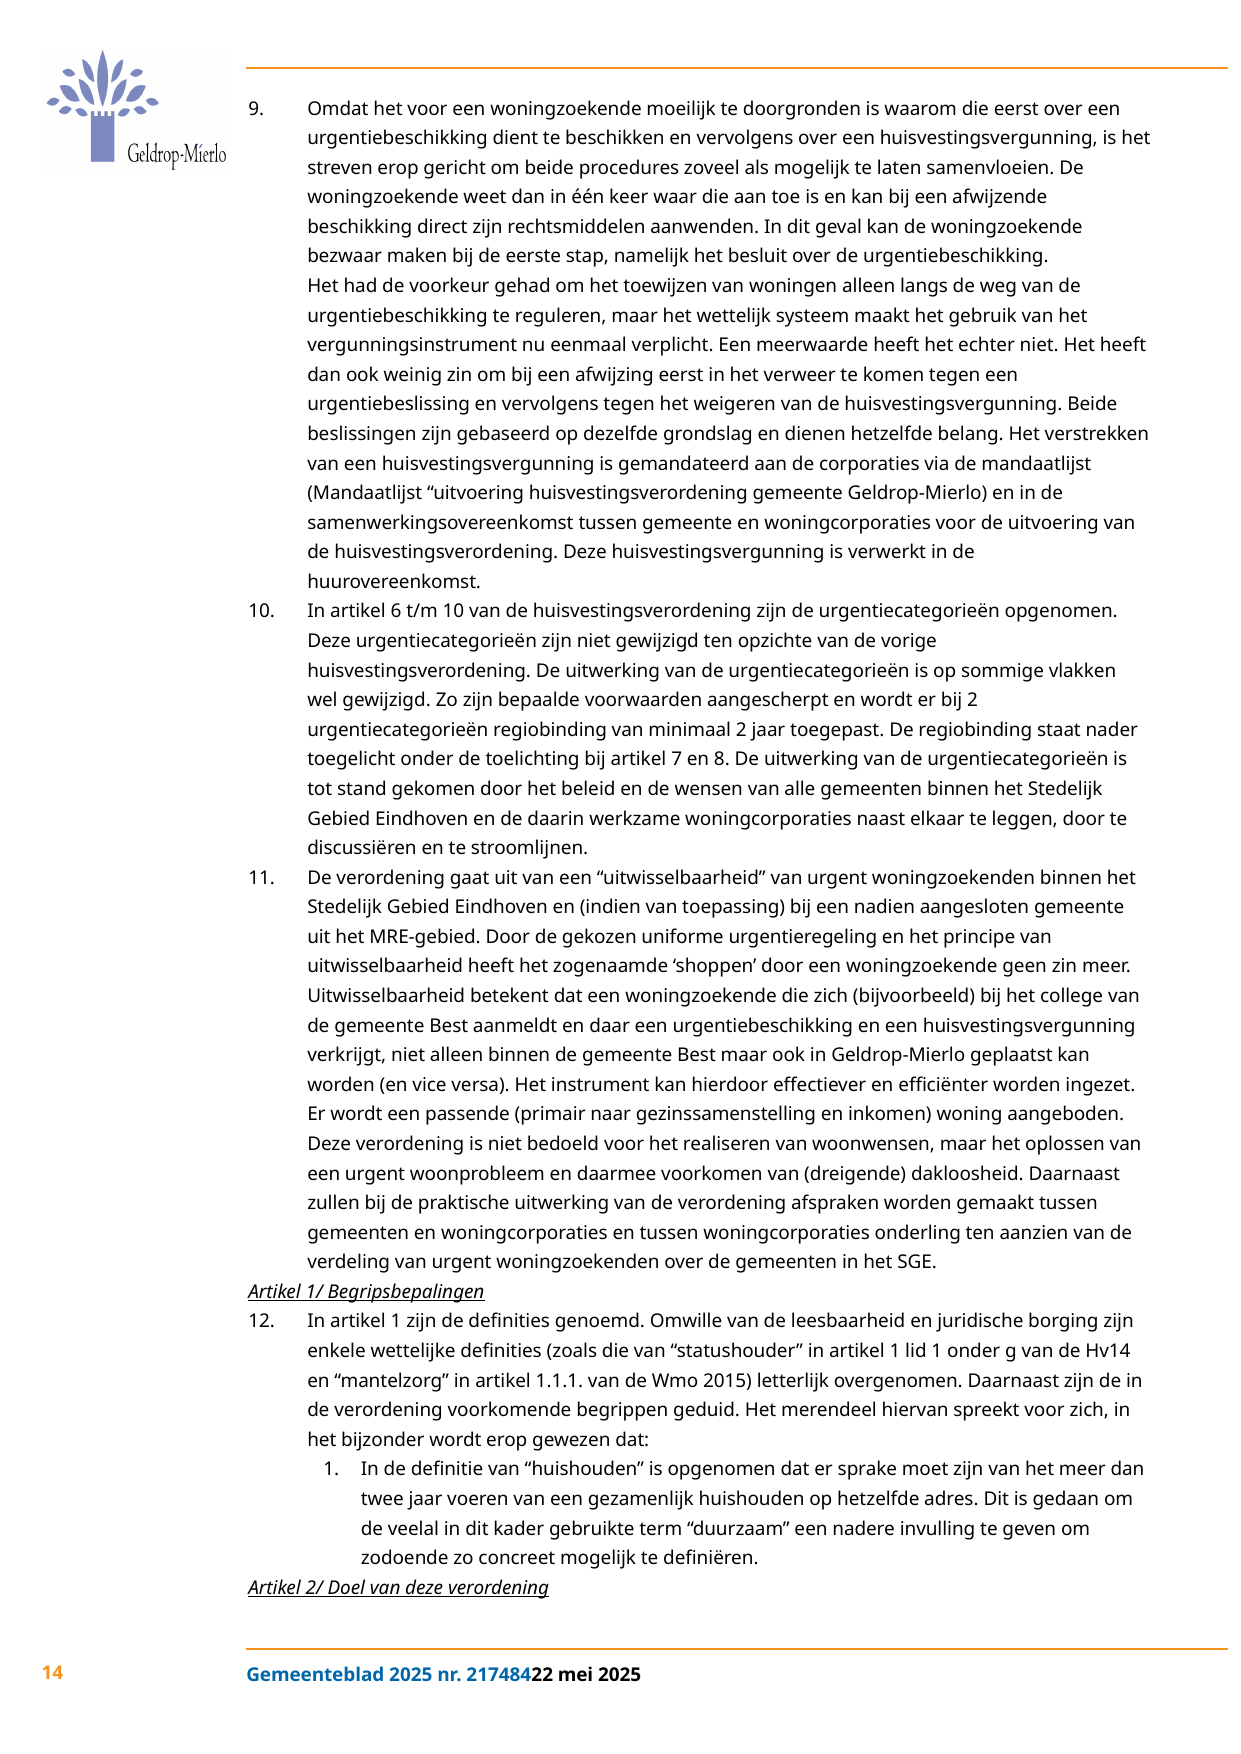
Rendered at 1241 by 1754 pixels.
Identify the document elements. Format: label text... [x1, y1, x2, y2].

list De verordening gaat uit van een “uitwisselbaarheid” van urgent woningzoekenden binnen het Stedelijk Gebied Eindhoven en (indien van toepassing) bij een nadien aangesloten gemeente uit het MRE-gebied. Door de gekozen uniforme urgentieregeling en het principe van uitwisselbaarheid heeft het zogenaamde ‘shoppen’ door een woningzoekende geen zin meer. [248, 864, 1152, 978]
list In artikel 1 zijn de definities genoemd. Omwille van de leesbaarheid en juridische borging zijn enkele wettelijke definities (zoals die van “statushouder” in artikel 1 lid 1 onder g van de Hv14 en “mantelzorg” in artikel 1.1.1. van de Wmo 2015) letterlijk overgenomen. Daarnaast zijn de in de verordening voorkomende begrippen geduid. Het merendeel hiervan spreekt voor zich, in het bijzonder wordt erop gewezen dat: [248, 1308, 1152, 1452]
list In de definitie van “huishouden” is opgenomen dat er sprake moet zijn van het meer dan twee jaar voeren van een gezamenlijk huishouden op hetzelfde adres. Dit is gedaan om de veelal in dit kader gebruikte term “duurzaam” een nadere invulling te geven om zodoende zo concreet mogelijk te definiëren. [323, 1456, 1152, 1570]
picture [41, 47, 231, 172]
list Omdat het voor een woningzoekende moeilijk te doorgronden is waarom die eerst over een urgentiebeschikking dient te beschikken en vervolgens over een huisvestingsvergunning, is het streven erop gericht om beide procedures zoveel als mogelijk te laten samenvloeien. De woningzoekende weet dan in één keer waar die aan toe is en kan bij een afwijzende beschikking direct zijn rechtsmiddelen aanwenden. In dit geval kan de woningzoekende bezwaar maken bij de eerste stap, namelijk het besluit over de urgentiebeschikking. [248, 95, 1152, 268]
list Het had de voorkeur gehad om het toewijzen van woningen alleen langs de weg van de urgentiebeschikking te reguleren, maar het wettelijk systeem maakt het gebruik van het vergunningsinstrument nu eenmaal verplicht. Een meerwaarde heeft het echter niet. Het heeft dan ook weinig zin om bij een afwijzing eerst in het verweer te komen tegen een urgentiebeslissing en vervolgens tegen het weigeren van de huisvestingsvergunning. Beide beslissingen zijn gebaseerd op dezelfde grondslag en dienen hetzelfde belang. Het verstrekken van een huisvestingsvergunning is gemandateerd aan de corporaties via de mandaatlijst (Mandaatlijst “uitvoering huisvestingsverordening gemeente Geldrop-Mierlo) en in de samenwerkingsovereenkomst tussen gemeente en woningcorporaties voor de uitvoering van de huisvestingsverordening. Deze huisvestingsvergunning is verwerkt in de huurovereenkomst. [248, 272, 1152, 594]
text Artikel 1/ Begripsbepalingen [248, 1278, 1152, 1304]
list In artikel 6 t/m 10 van de huisvestingsverordening zijn de urgentiecategorieën opgenomen. Deze urgentiecategorieën zijn niet gewijzigd ten opzichte van de vorige huisvestingsverordening. De uitwerking van de urgentiecategorieën is op sommige vlakken wel gewijzigd. Zo zijn bepaalde voorwaarden aangescherpt en wordt er bij 2 urgentiecategorieën regiobinding van minimaal 2 jaar toegepast. De regiobinding staat nader toegelicht onder de toelichting bij artikel 7 en 8. De uitwerking van de urgentiecategorieën is tot stand gekomen door het beleid en de wensen van alle gemeenten binnen het Stedelijk Gebied Eindhoven en de daarin werkzame woningcorporaties naast elkaar te leggen, door te discussiëren en te stroomlijnen. [248, 598, 1152, 860]
text Artikel 2/ Doel van deze verordening [248, 1574, 1152, 1600]
list Uitwisselbaarheid betekent dat een woningzoekende die zich (bijvoorbeeld) bij het college van de gemeente Best aanmeldt en daar een urgentiebeschikking en een huisvestingsvergunning verkrijgt, niet alleen binnen de gemeente Best maar ook in Geldrop-Mierlo geplaatst kan worden (en vice versa). Het instrument kan hierdoor effectiever en efficiënter worden ingezet. Er wordt een passende (primair naar gezinssamenstelling en inkomen) woning aangeboden. Deze verordening is niet bedoeld voor het realiseren van woonwensen, maar het oplossen van een urgent woonprobleem en daarmee voorkomen van (dreigende) dakloosheid. Daarnaast zullen bij de praktische uitwerking van de verordening afspraken worden gemaakt tussen gemeenten en woningcorporaties en tussen woningcorporaties onderling ten aanzien van de verdeling van urgent woningzoekenden over de gemeenten in het SGE. [248, 982, 1152, 1274]
